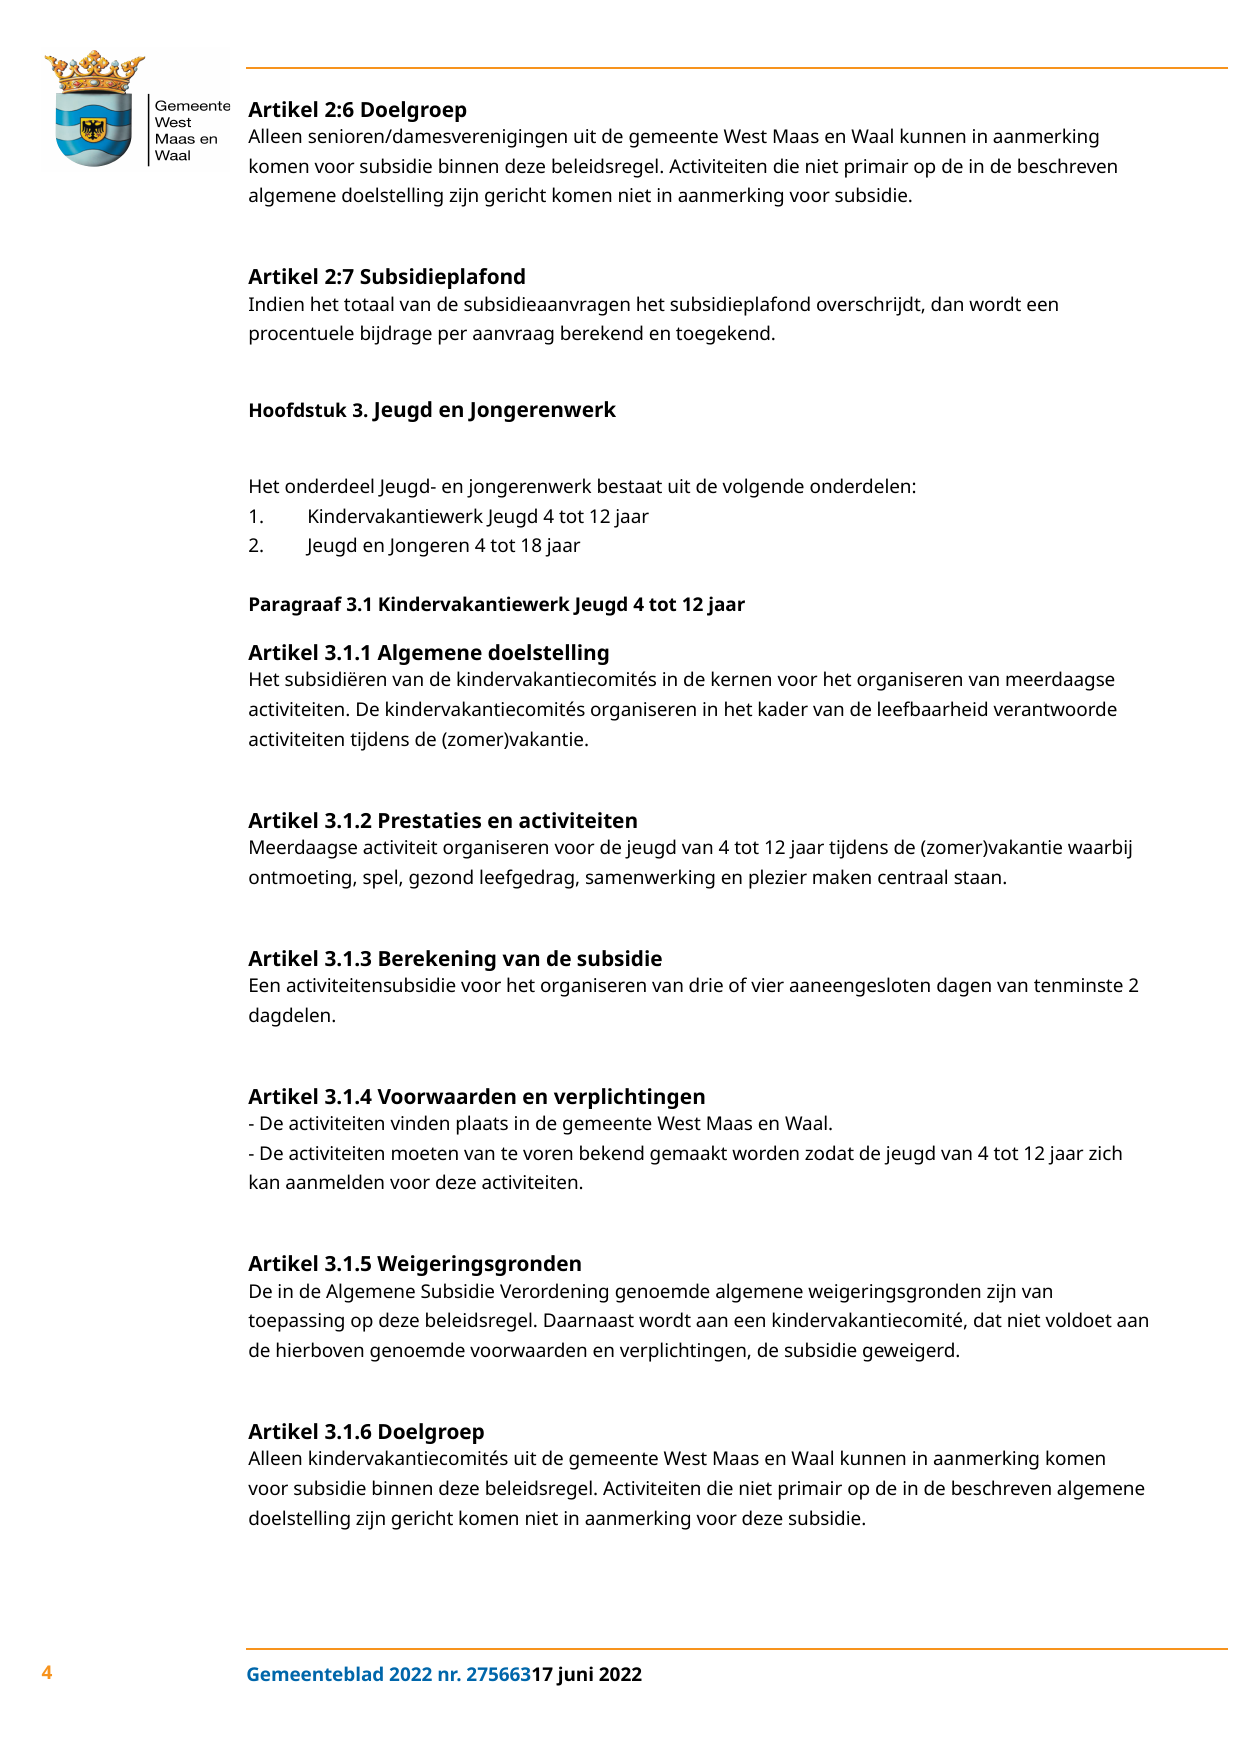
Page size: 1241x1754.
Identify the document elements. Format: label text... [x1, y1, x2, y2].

text Artikel 2:6 Doelgroep [248, 95, 1152, 123]
text Artikel 3.1.5 Weigeringsgronden [248, 1249, 1152, 1278]
list Jeugd en Jongeren 4 tot 18 jaar [248, 532, 1152, 558]
text - De activiteiten moeten van te voren bekend gemaakt worden zodat de jeugd van 4 tot 12 jaar zich kan aanmelden voor deze activiteiten. [248, 1140, 1152, 1195]
text Het subsidiëren van de kindervakantiecomités in de kernen voor het organiseren van meerdaagse activiteiten. De kindervakantiecomités organiseren in het kader van de leefbaarheid verantwoorde activiteiten tijdens de (zomer)vakantie. [248, 667, 1152, 752]
text Hoofdstuk 3. Jeugd en Jongerenwerk [248, 396, 1152, 424]
text Artikel 2:7 Subsidieplafond [248, 262, 1152, 291]
text Alleen senioren/damesverenigingen uit de gemeente West Maas en Waal kunnen in aanmerking komen voor subsidie binnen deze beleidsregel. Activiteiten die niet primair op de in de beschreven algemene doelstelling zijn gericht komen niet in aanmerking voor subsidie. [248, 123, 1152, 208]
text Paragraaf 3.1 Kindervakantiewerk Jeugd 4 tot 12 jaar [248, 592, 1152, 617]
text Alleen kindervakantiecomités uit de gemeente West Maas en Waal kunnen in aanmerking komen voor subsidie binnen deze beleidsregel. Activiteiten die niet primair op de in de beschreven algemene doelstelling zijn gericht komen niet in aanmerking voor deze subsidie. [248, 1446, 1152, 1530]
text De in de Algemene Subsidie Verordening genoemde algemene weigeringsgronden zijn van toepassing op deze beleidsregel. Daarnaast wordt aan een kindervakantiecomité, dat niet voldoet aan de hierboven genoemde voorwaarden en verplichtingen, de subsidie geweigerd. [248, 1278, 1152, 1363]
text Artikel 3.1.1 Algemene doelstelling [248, 638, 1152, 667]
text Een activiteitensubsidie voor het organiseren van drie of vier aaneengesloten dagen van tenminste 2 dagdelen. [248, 972, 1152, 1028]
text Het onderdeel Jeugd- en jongerenwerk bestaat uit de volgende onderdelen: [248, 473, 1152, 499]
text Artikel 3.1.2 Prestaties en activiteiten [248, 806, 1152, 834]
text Artikel 3.1.6 Doelgroep [248, 1417, 1152, 1446]
text Indien het totaal van de subsidieaanvragen het subsidieplafond overschrijdt, dan wordt een procentuele bijdrage per aanvraag berekend en toegekend. [248, 291, 1152, 346]
text Meerdaagse activiteit organiseren voor de jeugd van 4 tot 12 jaar tijdens de (zomer)vakantie waarbij ontmoeting, spel, gezond leefgedrag, samenwerking en plezier maken centraal staan. [248, 834, 1152, 889]
text Artikel 3.1.3 Berekening van de subsidie [248, 944, 1152, 972]
text - De activiteiten vinden plaats in de gemeente West Maas en Waal. [248, 1110, 1152, 1136]
picture [41, 47, 231, 172]
list Kindervakantiewerk Jeugd 4 tot 12 jaar [248, 503, 1152, 529]
text Artikel 3.1.4 Voorwaarden en verplichtingen [248, 1082, 1152, 1110]
